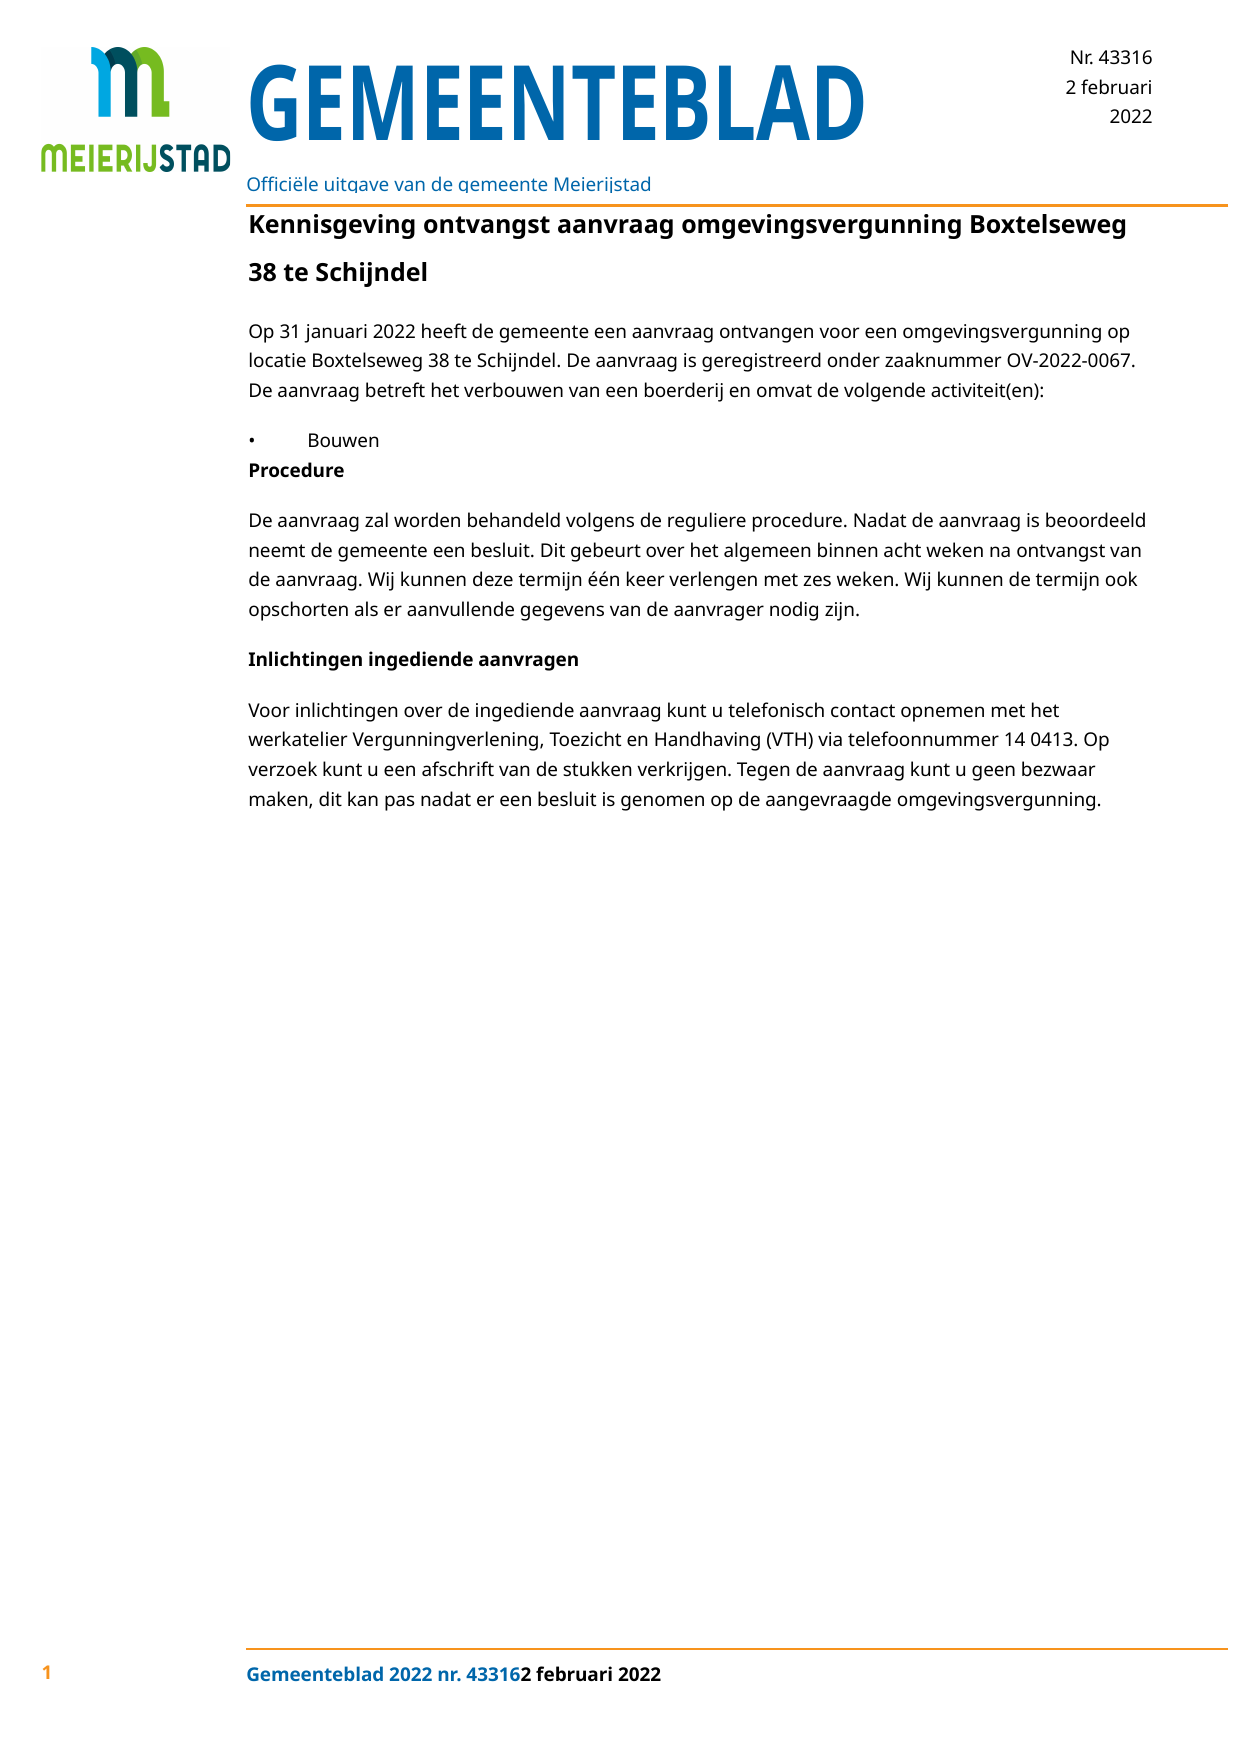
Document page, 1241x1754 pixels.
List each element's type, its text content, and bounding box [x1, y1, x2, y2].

text Procedure [248, 457, 1152, 483]
text Inlichtingen ingediende aanvragen [248, 647, 1152, 672]
text Op 31 januari 2022 heeft de gemeente een aanvraag ontvangen voor een omgevingsvergunning op locatie Boxtelseweg 38 te Schijndel. De aanvraag is geregistreerd onder zaaknummer OV-2022-0067. De aanvraag betreft het verbouwen van een boerderij en omvat de volgende activiteit(en): [248, 318, 1152, 403]
text Voor inlichtingen over de ingediende aanvraag kunt u telefonisch contact opnemen met het werkatelier Vergunningverlening, Toezicht en Handhaving (VTH) via telefoonnummer 14 0413. Op verzoek kunt u een afschrift van de stukken verkrijgen. Tegen de aanvraag kunt u geen bezwaar maken, dit kan pas nadat er een besluit is genomen op de aangevraagde omgevingsvergunning. [248, 697, 1152, 812]
picture [41, 47, 231, 172]
list Bouwen [248, 427, 1152, 453]
text De aanvraag zal worden behandeld volgens de reguliere procedure. Nadat de aanvraag is beoordeeld neemt de gemeente een besluit. Dit gebeurt over het algemeen binnen acht weken na ontvangst van de aanvraag. Wij kunnen deze termijn één keer verlengen met zes weken. Wij kunnen de termijn ook opschorten als er aanvullende gegevens van de aanvrager nodig zijn. [248, 507, 1152, 622]
text Kennisgeving ontvangst aanvraag omgevingsvergunning Boxtelseweg 38 te Schijndel [248, 207, 1152, 288]
